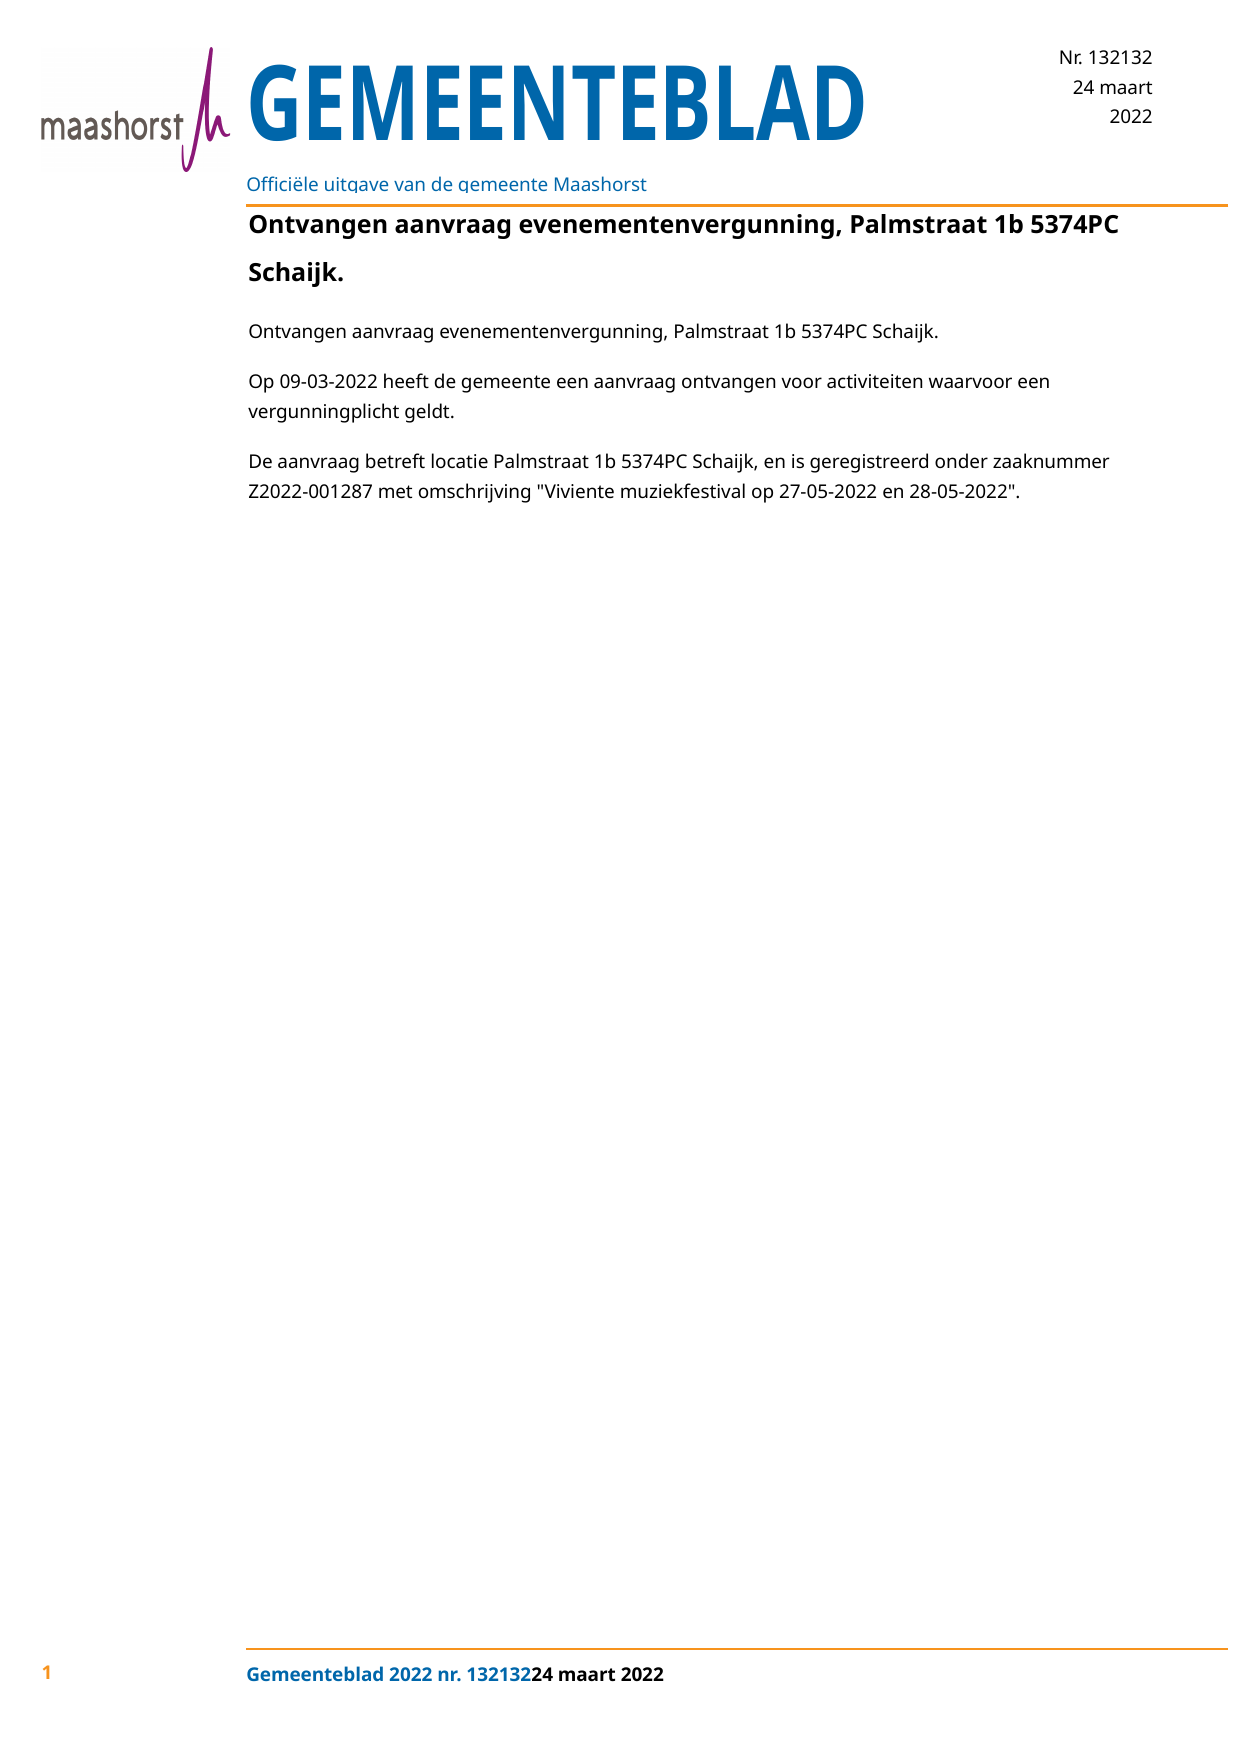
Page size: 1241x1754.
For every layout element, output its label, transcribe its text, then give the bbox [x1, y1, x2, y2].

text De aanvraag betreft locatie Palmstraat 1b 5374PC Schaijk, en is geregistreerd onder zaaknummer Z2022-001287 met omschrijving "Viviente muziekfestival op 27-05-2022 en 28-05-2022". [248, 448, 1152, 504]
picture [41, 47, 231, 172]
text Op 09-03-2022 heeft de gemeente een aanvraag ontvangen voor activiteiten waarvoor een vergunningplicht geldt. [248, 368, 1152, 424]
text Ontvangen aanvraag evenementenvergunning, Palmstraat 1b 5374PC Schaijk. [248, 318, 1152, 344]
text Ontvangen aanvraag evenementenvergunning, Palmstraat 1b 5374PC Schaijk. [248, 207, 1152, 288]
